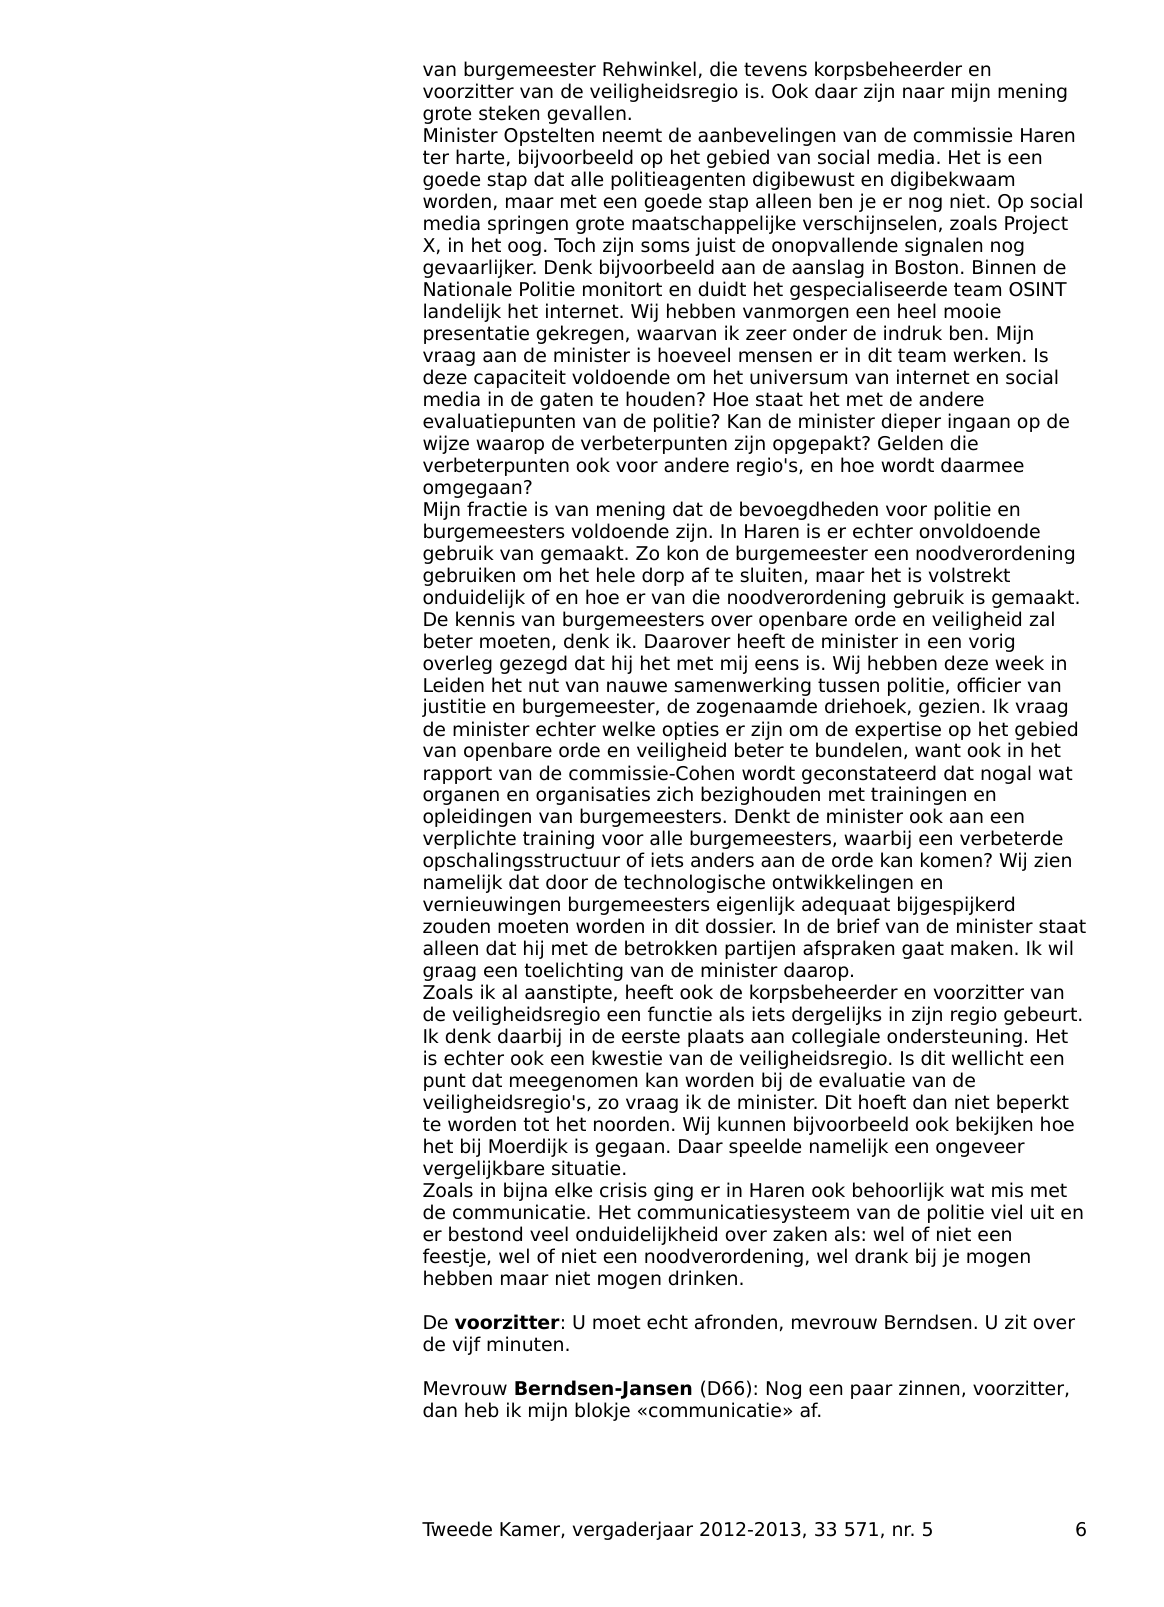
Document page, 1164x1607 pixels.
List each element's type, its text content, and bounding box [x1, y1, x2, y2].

text Mevrouw Berndsen-Jansen (D66): Nog een paar zinnen, voorzitter, dan heb ik mijn blokje «communicatie» af. [422, 1378, 1087, 1422]
text Minister Opstelten neemt de aanbevelingen van de commissie Haren ter harte, bijvoorbeeld op het gebied van social media. Het is een goede stap dat alle politieagenten digibewust en digibekwaam worden, maar met een goede stap alleen ben je er nog niet. Op social media springen grote maatschappelijke verschijnselen, zoals Project X, in het oog. Toch zijn soms juist de onopvallende signalen nog gevaarlijker. Denk bijvoorbeeld aan de aanslag in Boston. Binnen de Nationale Politie monitort en duidt het gespecialiseerde team OSINT landelijk het internet. Wij hebben vanmorgen een heel mooie presentatie gekregen, waarvan ik zeer onder de indruk ben. Mijn vraag aan de minister is hoeveel mensen er in dit team werken. Is deze capaciteit voldoende om het universum van internet en social media in de gaten te houden? Hoe staat het met de andere evaluatiepunten van de politie? Kan de minister dieper ingaan op de wijze waarop de verbeterpunten zijn opgepakt? Gelden die verbeterpunten ook voor andere regio's, en hoe wordt daarmee omgegaan? [422, 125, 1087, 499]
text Zoals in bijna elke crisis ging er in Haren ook behoorlijk wat mis met de communicatie. Het communicatiesysteem van de politie viel uit en er bestond veel onduidelijkheid over zaken als: wel of niet een feestje, wel of niet een noodverordening, wel drank bij je mogen hebben maar niet mogen drinken. [422, 1180, 1087, 1290]
text Mijn fractie is van mening dat de bevoegdheden voor politie en burgemeesters voldoende zijn. In Haren is er echter onvoldoende gebruik van gemaakt. Zo kon de burgemeester een noodverordening gebruiken om het hele dorp af te sluiten, maar het is volstrekt onduidelijk of en hoe er van die noodverordening gebruik is gemaakt. De kennis van burgemeesters over openbare orde en veiligheid zal beter moeten, denk ik. Daarover heeft de minister in een vorig overleg gezegd dat hij het met mij eens is. Wij hebben deze week in Leiden het nut van nauwe samenwerking tussen politie, officier van justitie en burgemeester, de zogenaamde driehoek, gezien. Ik vraag de minister echter welke opties er zijn om de expertise op het gebied van openbare orde en veiligheid beter te bundelen, want ook in het rapport van de commissie-Cohen wordt geconstateerd dat nogal wat organen en organisaties zich bezighouden met trainingen en opleidingen van burgemeesters. Denkt de minister ook aan een verplichte training voor alle burgemeesters, waarbij een verbeterde opschalingsstructuur of iets anders aan de orde kan komen? Wij zien namelijk dat door de technologische ontwikkelingen en vernieuwingen burgemeesters eigenlijk adequaat bijgespijkerd zouden moeten worden in dit dossier. In de brief van de minister staat alleen dat hij met de betrokken partijen afspraken gaat maken. Ik wil graag een toelichting van de minister daarop. [422, 499, 1087, 982]
text Zoals ik al aanstipte, heeft ook de korpsbeheerder en voorzitter van de veiligheidsregio een functie als iets dergelijks in zijn regio gebeurt. Ik denk daarbij in de eerste plaats aan collegiale ondersteuning. Het is echter ook een kwestie van de veiligheidsregio. Is dit wellicht een punt dat meegenomen kan worden bij de evaluatie van de veiligheidsregio's, zo vraag ik de minister. Dit hoeft dan niet beperkt te worden tot het noorden. Wij kunnen bijvoorbeeld ook bekijken hoe het bij Moerdijk is gegaan. Daar speelde namelijk een ongeveer vergelijkbare situatie. [422, 982, 1087, 1180]
text De voorzitter: U moet echt afronden, mevrouw Berndsen. U zit over de vijf minuten. [422, 1312, 1087, 1356]
text van burgemeester Rehwinkel, die tevens korpsbeheerder en voorzitter van de veiligheidsregio is. Ook daar zijn naar mijn mening grote steken gevallen. [422, 59, 1087, 125]
